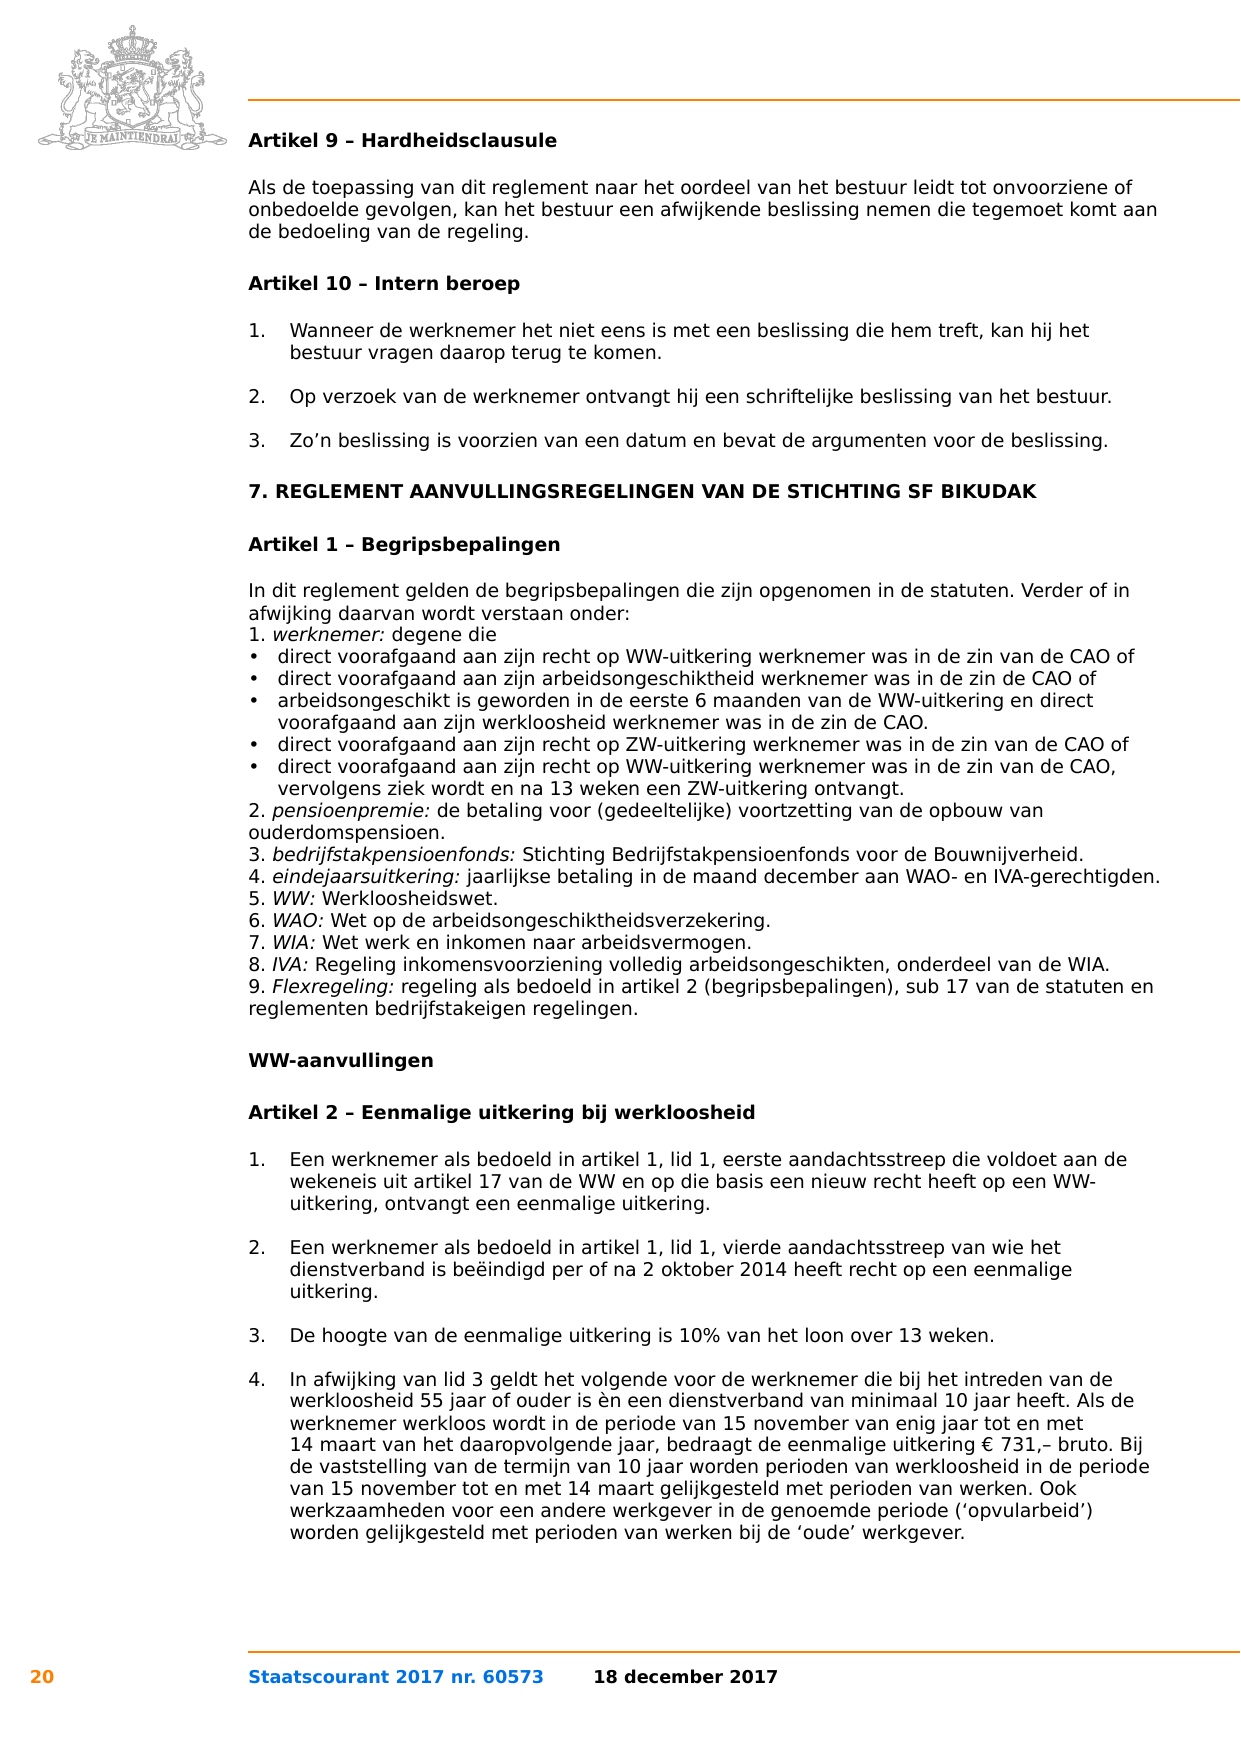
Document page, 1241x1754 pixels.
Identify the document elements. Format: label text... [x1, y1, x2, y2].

text 3. bedrijfstakpensioenfonds: Stichting Bedrijfstakpensioenfonds voor de Bouwnijverheid. [248, 844, 1163, 866]
text 5. WW: Werkloosheidswet. [248, 888, 1163, 910]
subtitle WW-aanvullingen [248, 1050, 1163, 1072]
text 2. Op verzoek van de werknemer ontvangt hij een schriftelijke beslissing van het bestuur. [248, 386, 1163, 408]
subtitle 7. REGLEMENT AANVULLINGSREGELINGEN VAN DE STICHTING SF BIKUDAK [248, 481, 1163, 503]
text 9. Flexregeling: regeling als bedoeld in artikel 2 (begripsbepalingen), sub 17 van de statuten en reglementen bedrijfstakeigen regelingen. [248, 976, 1163, 1020]
text 6. WAO: Wet op de arbeidsongeschiktheidsverzekering. [248, 910, 1163, 932]
text • direct voorafgaand aan zijn recht op WW-uitkering werknemer was in de zin van de CAO of [248, 646, 1163, 668]
subtitle Artikel 9 – Hardheidsclausule [248, 130, 1163, 152]
text 1. Wanneer de werknemer het niet eens is met een beslissing die hem treft, kan hij het bestuur vragen daarop terug te komen. [248, 320, 1163, 364]
text • direct voorafgaand aan zijn recht op ZW-uitkering werknemer was in de zin van de CAO of [248, 734, 1163, 756]
subtitle Artikel 1 – Begripsbepalingen [248, 533, 1163, 555]
picture [38, 25, 227, 150]
text 3. De hoogte van de eenmalige uitkering is 10% van het loon over 13 weken. [248, 1324, 1163, 1347]
subtitle Artikel 10 – Intern beroep [248, 273, 1163, 295]
text 4. In afwijking van lid 3 geldt het volgende voor de werknemer die bij het intreden van de werkloosheid 55 jaar of ouder is èn een dienstverband van minimaal 10 jaar heeft. Als de werknemer werkloos wordt in de periode van 15 november van enig jaar tot en met 14 maart van het daaropvolgende jaar, bedraagt de eenmalige uitkering € 731,– bruto. Bij de vaststelling van de termijn van 10 jaar worden perioden van werkloosheid in de periode van 15 november tot en met 14 maart gelijkgesteld met perioden van werken. Ook werkzaamheden voor een andere werkgever in de genoemde periode (‘opvularbeid’) worden gelijkgesteld met perioden van werken bij de ‘oude’ werkgever. [248, 1368, 1163, 1544]
text Als de toepassing van dit reglement naar het oordeel van het bestuur leidt tot onvoorziene of onbedoelde gevolgen, kan het bestuur een afwijkende beslissing nemen die tegemoet komt aan de bedoeling van de regeling. [248, 177, 1163, 243]
text 3. Zo’n beslissing is voorzien van een datum en bevat de argumenten voor de beslissing. [248, 429, 1163, 451]
text • direct voorafgaand aan zijn recht op WW-uitkering werknemer was in de zin van de CAO, vervolgens ziek wordt en na 13 weken een ZW-uitkering ontvangt. [248, 756, 1163, 800]
subtitle Artikel 2 – Eenmalige uitkering bij werkloosheid [248, 1102, 1163, 1124]
text 4. eindejaarsuitkering: jaarlijkse betaling in de maand december aan WAO- en IVA-gerechtigden. [248, 866, 1163, 888]
text In dit reglement gelden de begripsbepalingen die zijn opgenomen in de statuten. Verder of in afwijking daarvan wordt verstaan onder: [248, 580, 1163, 624]
text 7. WIA: Wet werk en inkomen naar arbeidsvermogen. [248, 932, 1163, 954]
text 2. Een werknemer als bedoeld in artikel 1, lid 1, vierde aandachtsstreep van wie het dienstverband is beëindigd per of na 2 oktober 2014 heeft recht op een eenmalige uitkering. [248, 1237, 1163, 1303]
text 8. IVA: Regeling inkomensvoorziening volledig arbeidsongeschikten, onderdeel van de WIA. [248, 954, 1163, 976]
text 1. Een werknemer als bedoeld in artikel 1, lid 1, eerste aandachtsstreep die voldoet aan de wekeneis uit artikel 17 van de WW en op die basis een nieuw recht heeft op een WW-uitkering, ontvangt een eenmalige uitkering. [248, 1149, 1163, 1215]
text • arbeidsongeschikt is geworden in de eerste 6 maanden van de WW-uitkering en direct voorafgaand aan zijn werkloosheid werknemer was in de zin de CAO. [248, 690, 1163, 734]
text • direct voorafgaand aan zijn arbeidsongeschiktheid werknemer was in de zin de CAO of [248, 668, 1163, 690]
text 2. pensioenpremie: de betaling voor (gedeeltelijke) voortzetting van de opbouw van ouderdomspensioen. [248, 800, 1163, 844]
text 1. werknemer: degene die [248, 624, 1163, 646]
